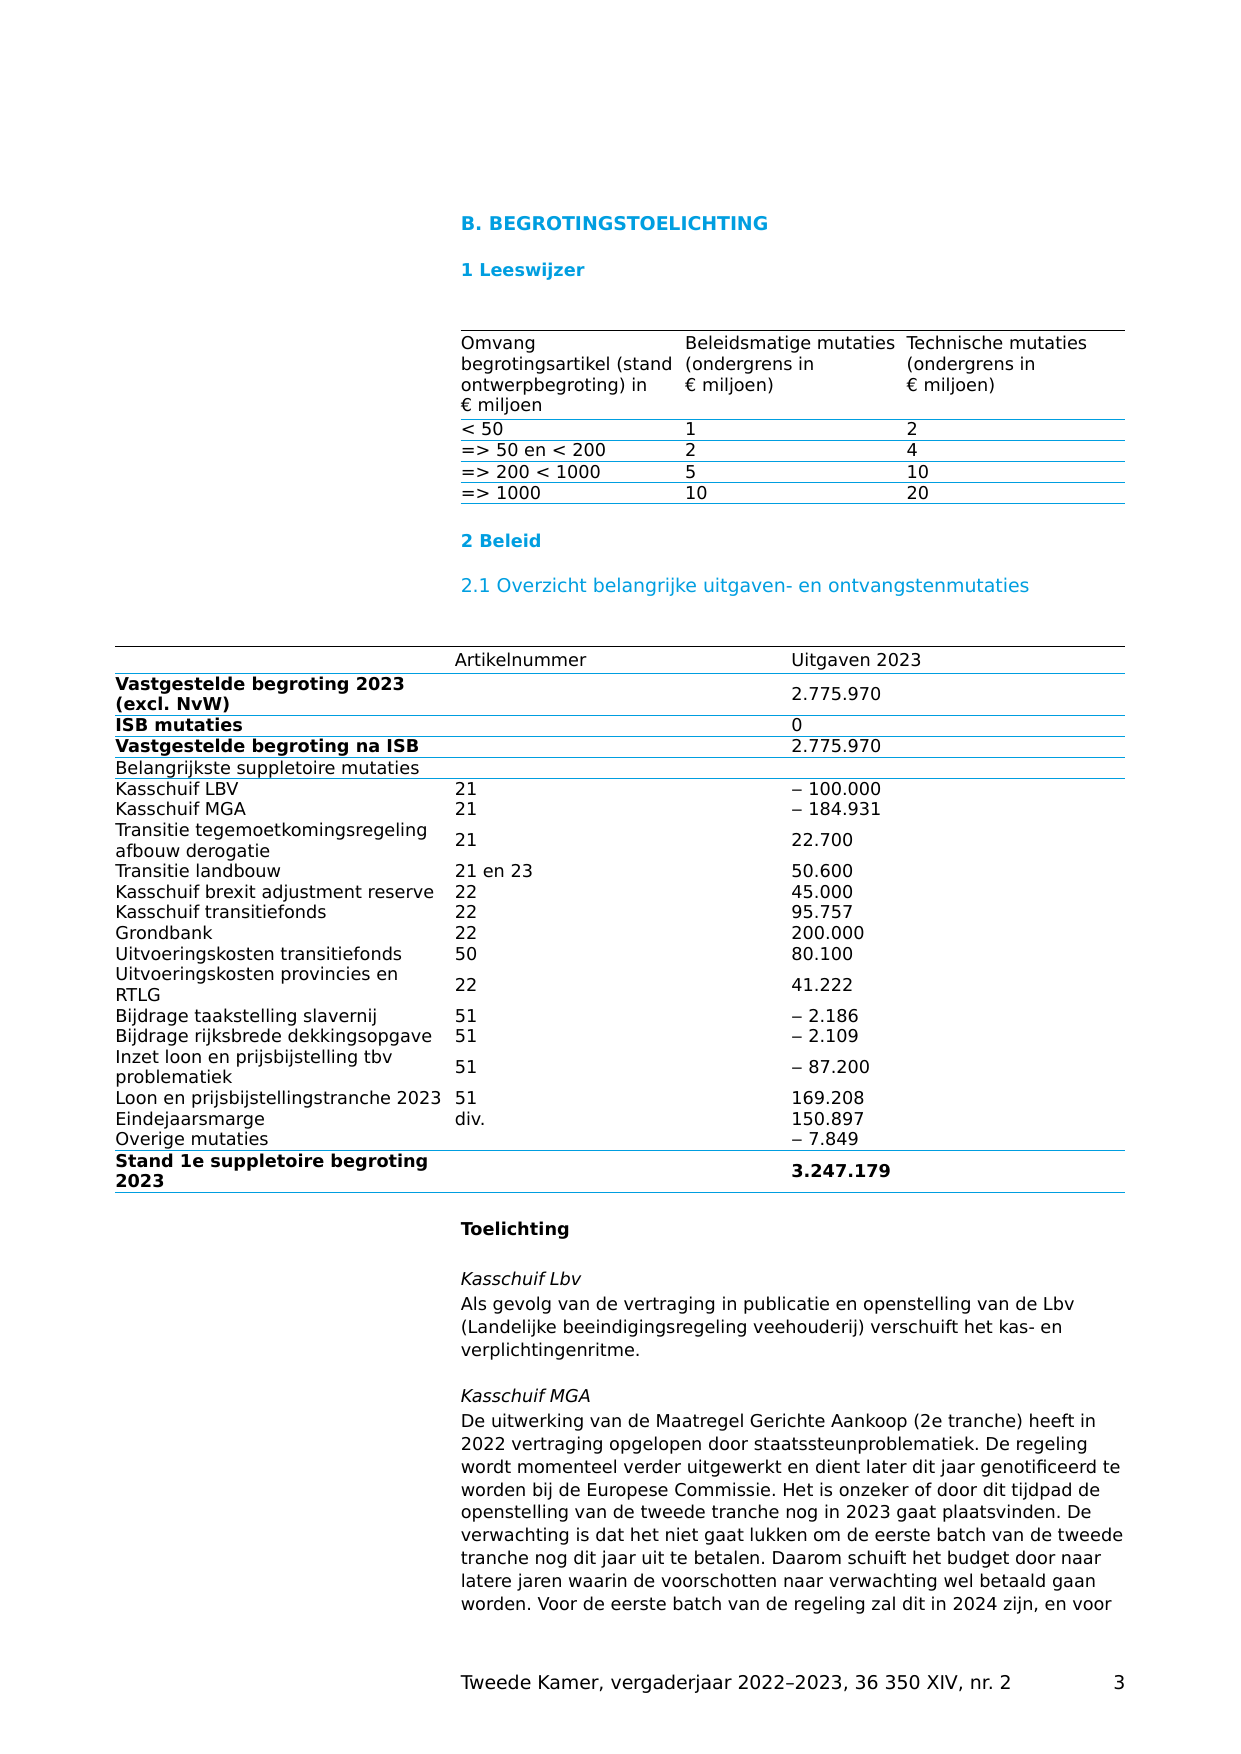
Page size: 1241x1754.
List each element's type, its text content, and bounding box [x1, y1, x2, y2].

table_cell Kasschuif LBV [115, 779, 452, 799]
table_cell Transitie landbouw [115, 861, 452, 882]
table_cell 1 [682, 420, 903, 440]
table_cell 80.100 [788, 944, 1125, 964]
table_cell 2 [682, 441, 903, 461]
table_cell 5 [682, 462, 903, 482]
table_cell Omvang begrotingsartikel (stand ontwerpbegroting) in € miljoen [461, 331, 682, 419]
table_cell Vastgestelde begroting na ISB [115, 737, 452, 757]
table_cell 51 [452, 1026, 788, 1047]
table_cell 51 [452, 1006, 788, 1026]
table_cell 150.897 [788, 1109, 1125, 1129]
table_cell 21 en 23 [452, 861, 788, 882]
table_cell 3.247.179 [788, 1151, 1125, 1192]
text Als gevolg van de vertraging in publicatie en openstelling van de Lbv (Landelijke beeindigingsregeling veehouderij) verschuift het kas- en verplichtingenritme. [461, 1292, 1125, 1361]
table_cell 50 [452, 944, 788, 964]
table_cell 10 [682, 483, 903, 503]
table_cell => 200 < 1000 [461, 462, 682, 482]
table_cell 169.208 [788, 1088, 1125, 1109]
title 2.1 Overzicht belangrijke uitgaven- en ontvangstenmutaties [461, 575, 1125, 597]
table_cell 50.600 [788, 861, 1125, 882]
text Kasschuif MGA [461, 1384, 1125, 1407]
table_cell Overige mutaties [115, 1129, 452, 1150]
table_cell [452, 716, 788, 736]
title B. BEGROTINGSTOELICHTING [461, 213, 1125, 235]
table_cell ‒ 7.849 [788, 1129, 1125, 1150]
table_cell ‒ 87.200 [788, 1047, 1125, 1088]
table_cell Bijdrage taakstelling slavernij [115, 1006, 452, 1026]
table_cell 21 [452, 820, 788, 861]
table_cell 22 [452, 964, 788, 1006]
table_cell div. [452, 1109, 788, 1129]
table_header Belangrijkste suppletoire uitgavenmutaties 2023 (Eerste suppletoire begroting) (bedragen x € 1.000) [115, 621, 1125, 646]
table_cell 21 [452, 799, 788, 820]
table_cell [452, 758, 788, 778]
table_cell ‒ 184.931 [788, 799, 1125, 820]
table_cell 95.757 [788, 903, 1125, 923]
table_cell 22 [452, 903, 788, 923]
table_cell [115, 647, 452, 673]
table_cell 2.775.970 [788, 737, 1125, 757]
table_cell Kasschuif MGA [115, 799, 452, 820]
table_cell ‒ 2.109 [788, 1026, 1125, 1047]
table_cell Kasschuif brexit adjustment reserve [115, 882, 452, 902]
table_cell Loon en prijsbijstellingstranche 2023 [115, 1088, 452, 1109]
title 2 Beleid [461, 529, 1125, 552]
table_cell => 1000 [461, 483, 682, 503]
table_cell Uitgaven 2023 [788, 647, 1125, 673]
table_cell Uitvoeringskosten provincies en RTLG [115, 964, 452, 1006]
table_cell 2.775.970 [788, 674, 1125, 715]
table_cell Transitie tegemoetkomingsregeling afbouw derogatie [115, 820, 452, 861]
table_cell Stand 1e suppletoire begroting 2023 [115, 1151, 452, 1192]
table_cell ‒ 2.186 [788, 1006, 1125, 1026]
table_cell 22.700 [788, 820, 1125, 861]
table_cell [452, 737, 788, 757]
table_cell 51 [452, 1088, 788, 1109]
table_cell ISB mutaties [115, 716, 452, 736]
table_cell 51 [452, 1047, 788, 1088]
table_cell => 50 en < 200 [461, 441, 682, 461]
table_cell Eindejaarsmarge [115, 1109, 452, 1129]
table_cell 20 [904, 483, 1125, 503]
table_cell [452, 674, 788, 715]
table_cell [788, 758, 1125, 778]
table_cell Grondbank [115, 923, 452, 944]
table_cell Artikelnummer [452, 647, 788, 673]
table_cell Bijdrage rijksbrede dekkingsopgave [115, 1026, 452, 1047]
table_cell [452, 1129, 788, 1150]
table_cell 10 [904, 462, 1125, 482]
table_cell 200.000 [788, 923, 1125, 944]
title 1 Leeswijzer [461, 258, 1125, 281]
table_cell ‒ 100.000 [788, 779, 1125, 799]
table_cell Technische mutaties (ondergrens in € miljoen) [904, 331, 1125, 419]
table_cell 21 [452, 779, 788, 799]
table_cell Inzet loon en prijsbijstelling tbv problematiek [115, 1047, 452, 1088]
table_cell 41.222 [788, 964, 1125, 1006]
table_cell 2 [904, 420, 1125, 440]
table_cell 22 [452, 882, 788, 902]
table_cell [452, 1151, 788, 1192]
table_header Tabel 1 Ondergrenzen conform RBV [461, 305, 1125, 330]
table_cell < 50 [461, 420, 682, 440]
table_cell 22 [452, 923, 788, 944]
table_cell Beleidsmatige mutaties (ondergrens in € miljoen) [682, 331, 903, 419]
table_cell Kasschuif transitiefonds [115, 903, 452, 923]
table_cell 45.000 [788, 882, 1125, 902]
table_cell Belangrijkste suppletoire mutaties [115, 758, 452, 778]
text Toelichting [461, 1217, 1125, 1240]
text De uitwerking van de Maatregel Gerichte Aankoop (2e tranche) heeft in 2022 vertraging opgelopen door staatssteunproblematiek. De regeling wordt momenteel verder uitgewerkt en dient later dit jaar genotificeerd te worden bij de Europese Commissie. Het is onzeker of door dit tijdpad de openstelling van de tweede tranche nog in 2023 gaat plaatsvinden. De verwachting is dat het niet gaat lukken om de eerste batch van de tweede tranche nog dit jaar uit te betalen. Daarom schuift het budget door naar latere jaren waarin de voorschotten naar verwachting wel betaald gaan worden. Voor de eerste batch van de regeling zal dit in 2024 zijn, en voor [461, 1409, 1125, 1615]
table_cell Uitvoeringskosten transitiefonds [115, 944, 452, 964]
table_cell 0 [788, 716, 1125, 736]
table_cell Vastgestelde begroting 2023 (excl. NvW) [115, 674, 452, 715]
text Kasschuif Lbv [461, 1267, 1125, 1290]
table_cell 4 [904, 441, 1125, 461]
